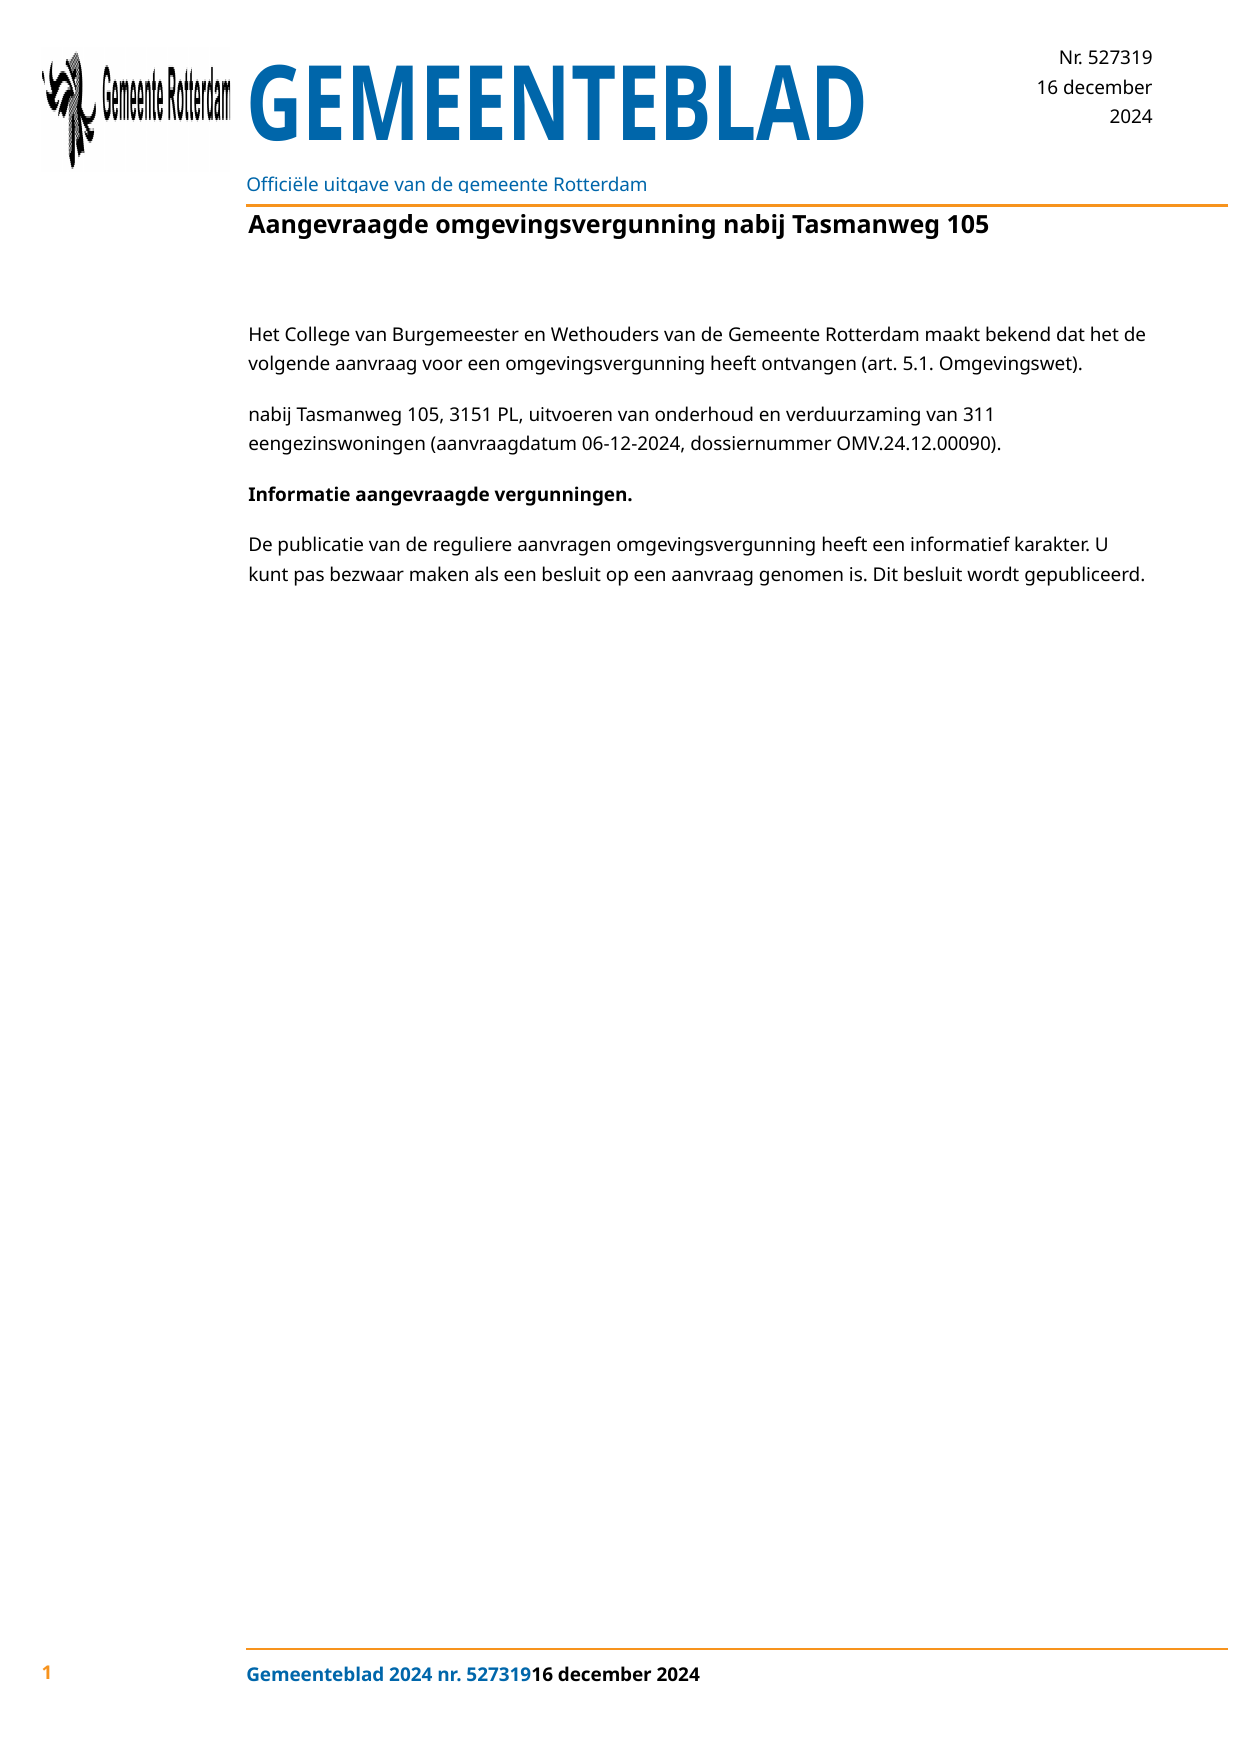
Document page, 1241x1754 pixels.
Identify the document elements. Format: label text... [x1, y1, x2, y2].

text Aangevraagde omgevingsvergunning nabij Tasmanweg 105 [248, 207, 1152, 241]
text De publicatie van de reguliere aanvragen omgevingsvergunning heeft een informatief karakter. U kunt pas bezwaar maken als een besluit op een aanvraag genomen is. Dit besluit wordt gepubliceerd. [248, 531, 1152, 586]
text nabij Tasmanweg 105, 3151 PL, uitvoeren van onderhoud en verduurzaming van 311 eengezinswoningen (aanvraagdatum 06-12-2024, dossiernummer OMV.24.12.00090). [248, 401, 1152, 456]
text Het College van Burgemeester en Wethouders van de Gemeente Rotterdam maakt bekend dat het de volgende aanvraag voor een omgevingsvergunning heeft ontvangen (art. 5.1. Omgevingswet). [248, 321, 1152, 376]
text Informatie aangevraagde vergunningen. [248, 481, 1152, 506]
picture [41, 47, 231, 172]
